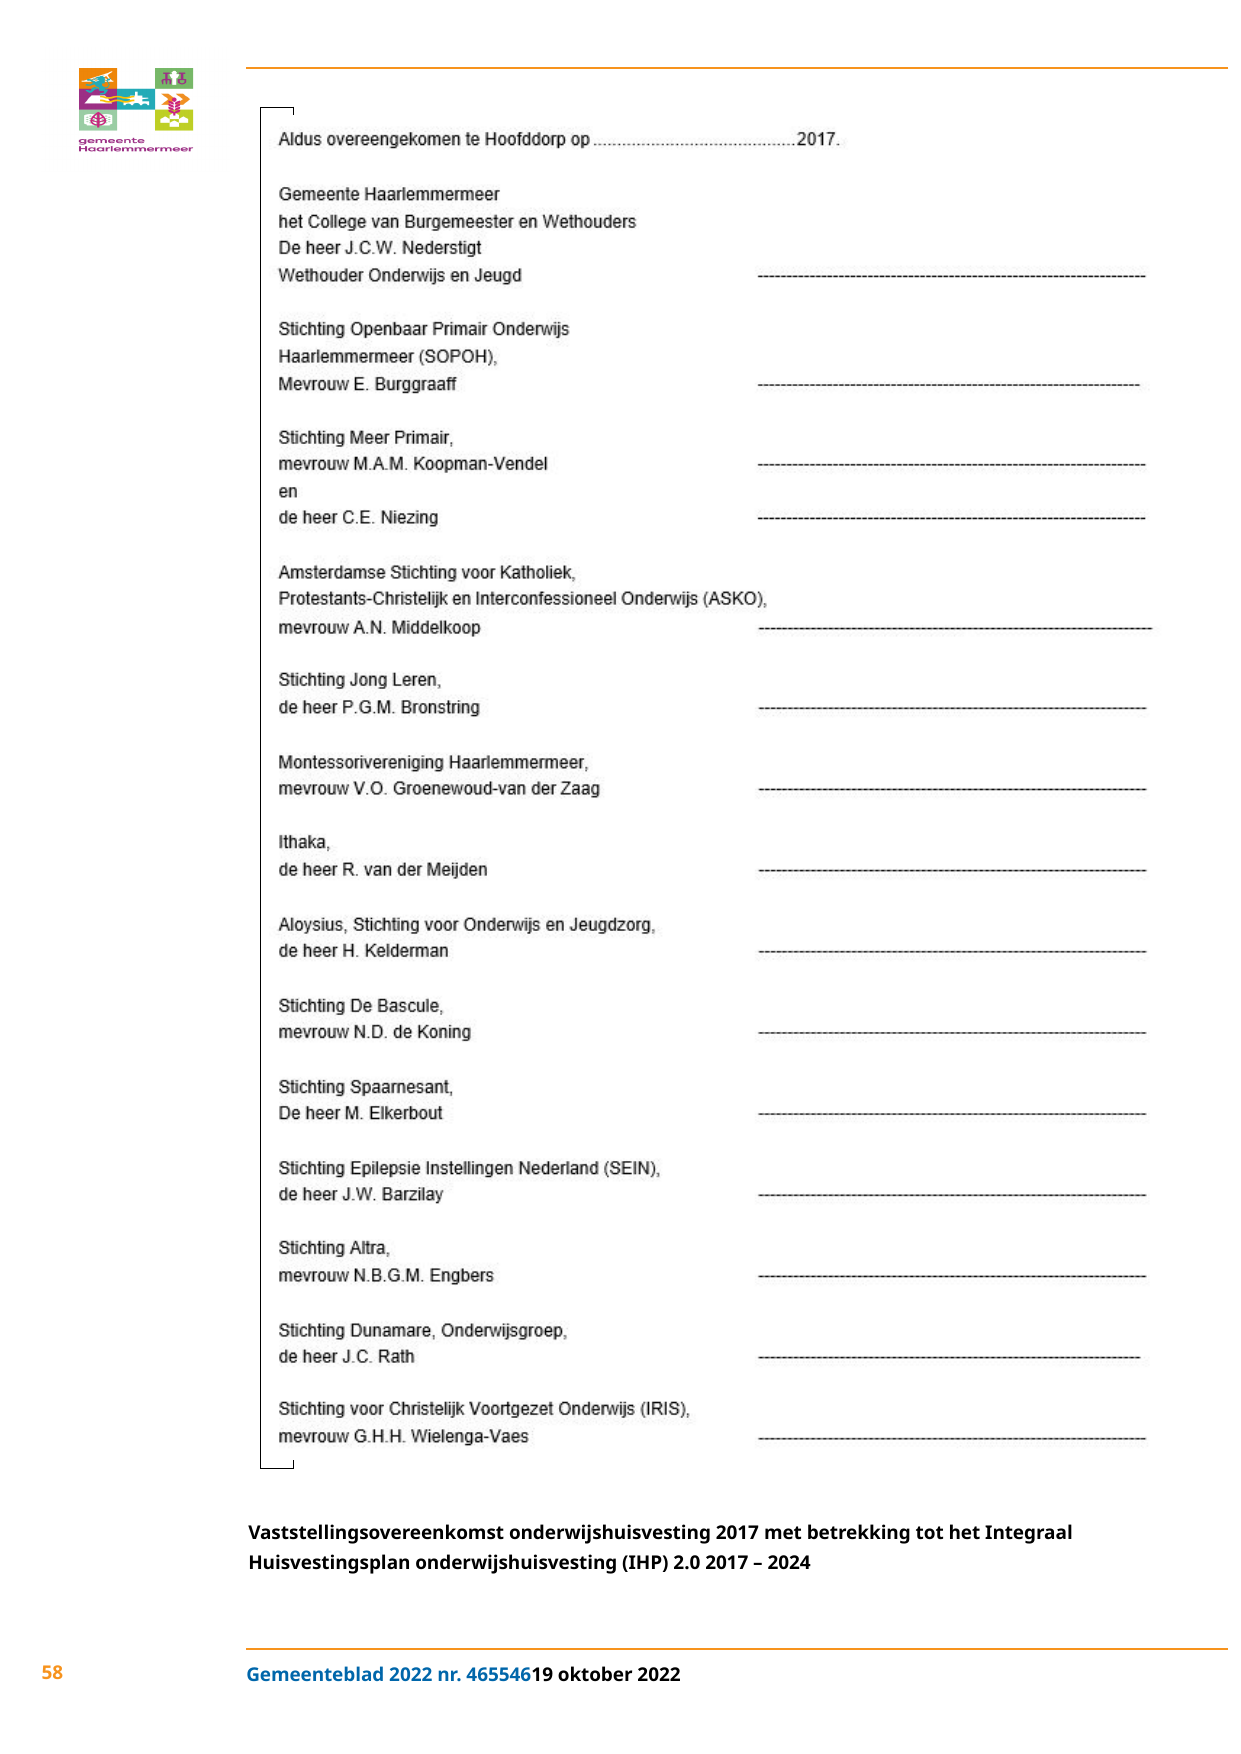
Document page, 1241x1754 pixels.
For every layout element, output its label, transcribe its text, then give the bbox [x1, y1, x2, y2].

picture [268, 115, 1173, 1460]
text Vaststellingsovereenkomst onderwijshuisvesting 2017 met betrekking tot het Integraal Huisvestingsplan onderwijshuisvesting (IHP) 2.0 2017 – 2024 [248, 1519, 1152, 1574]
picture [41, 47, 231, 172]
